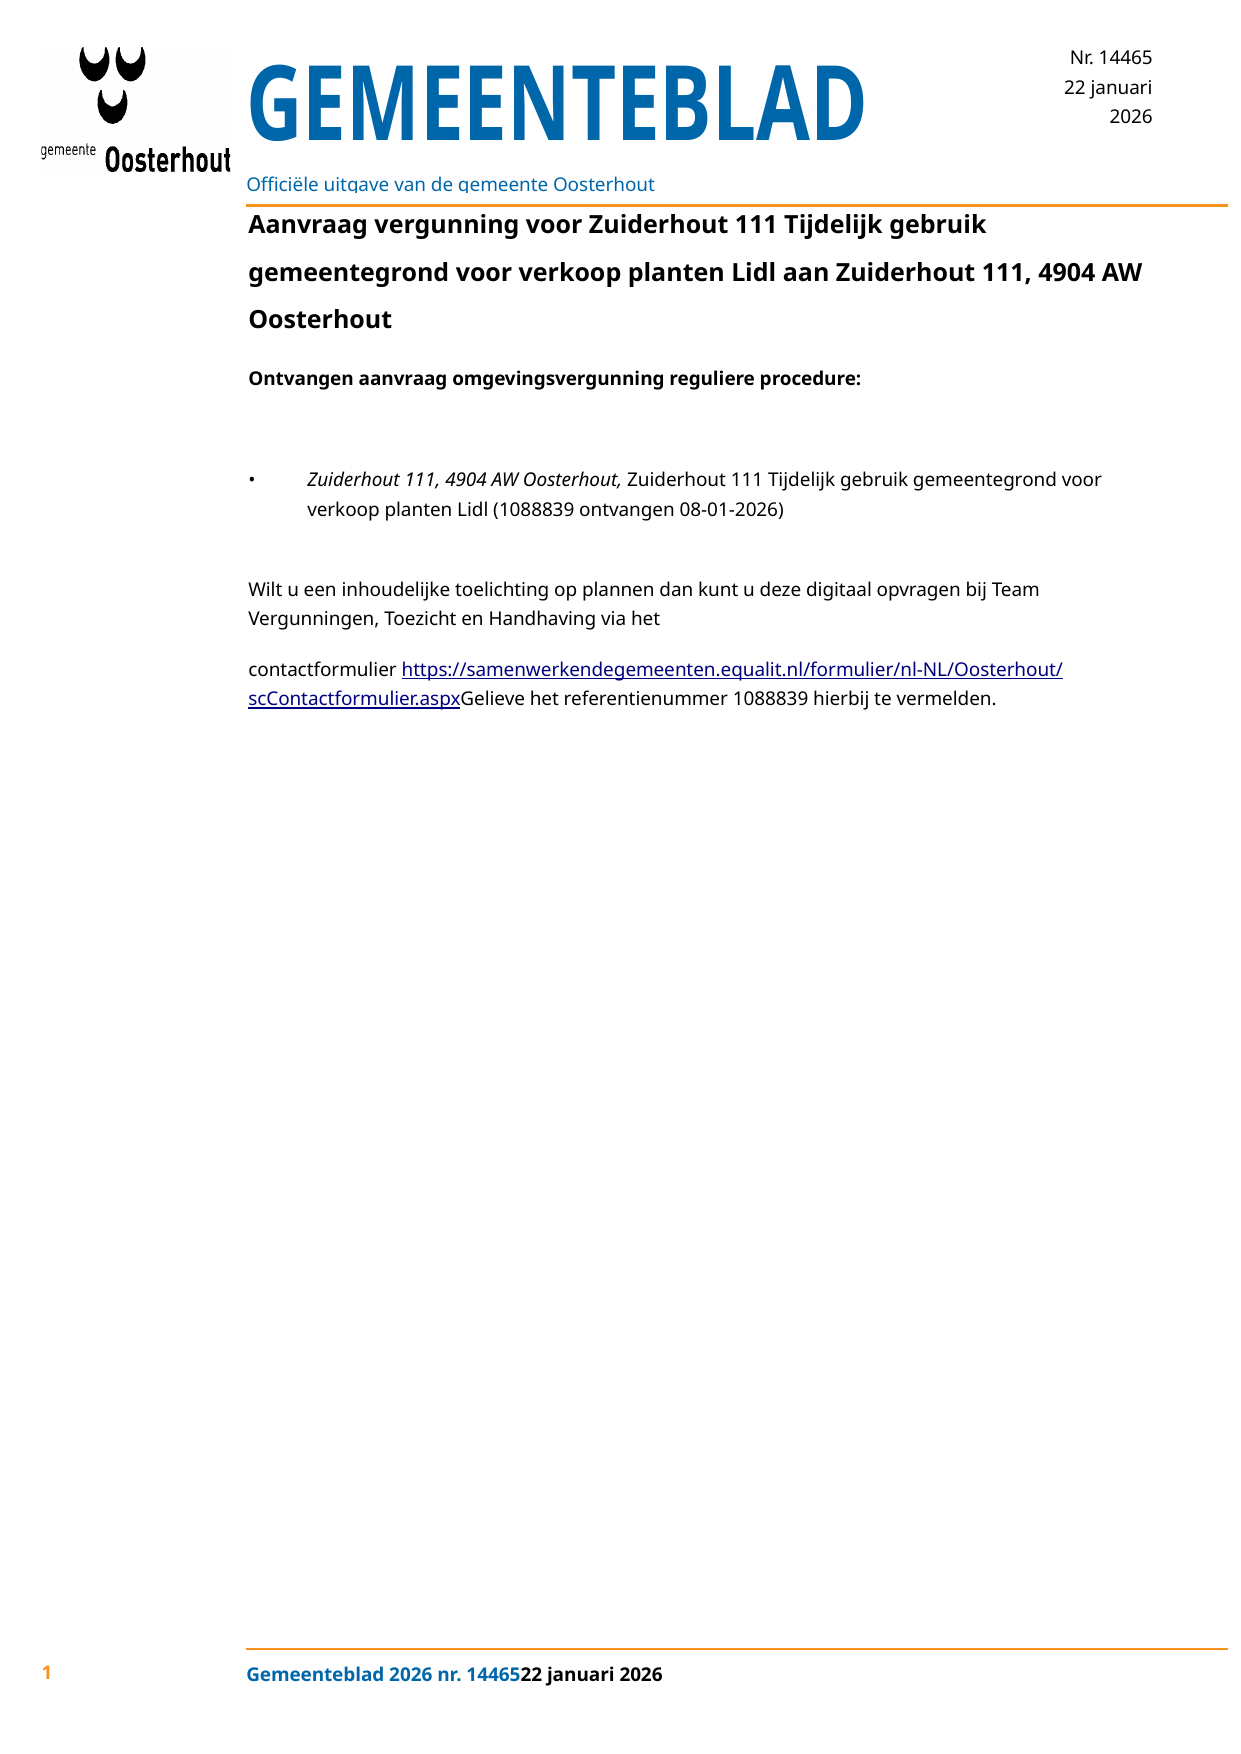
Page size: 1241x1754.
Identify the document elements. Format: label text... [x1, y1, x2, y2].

text Ontvangen aanvraag omgevingsvergunning reguliere procedure: [248, 366, 1152, 391]
list Zuiderhout 111, 4904 AW Oosterhout, Zuiderhout 111 Tijdelijk gebruik gemeentegrond voor verkoop planten Lidl (1088839 ontvangen 08-01-2026) [248, 466, 1152, 522]
text contactformulier https://samenwerkendegemeenten.equalit.nl/formulier/nl-NL/Oosterhout/scContactformulier.aspxGelieve het referentienummer 1088839 hierbij te vermelden. [248, 656, 1152, 711]
text Aanvraag vergunning voor Zuiderhout 111 Tijdelijk gebruik gemeentegrond voor verkoop planten Lidl aan Zuiderhout 111, 4904 AW Oosterhout [248, 207, 1152, 336]
text Wilt u een inhoudelijke toelichting op plannen dan kunt u deze digitaal opvragen bij Team Vergunningen, Toezicht en Handhaving via het [248, 576, 1152, 631]
picture [41, 47, 231, 172]
